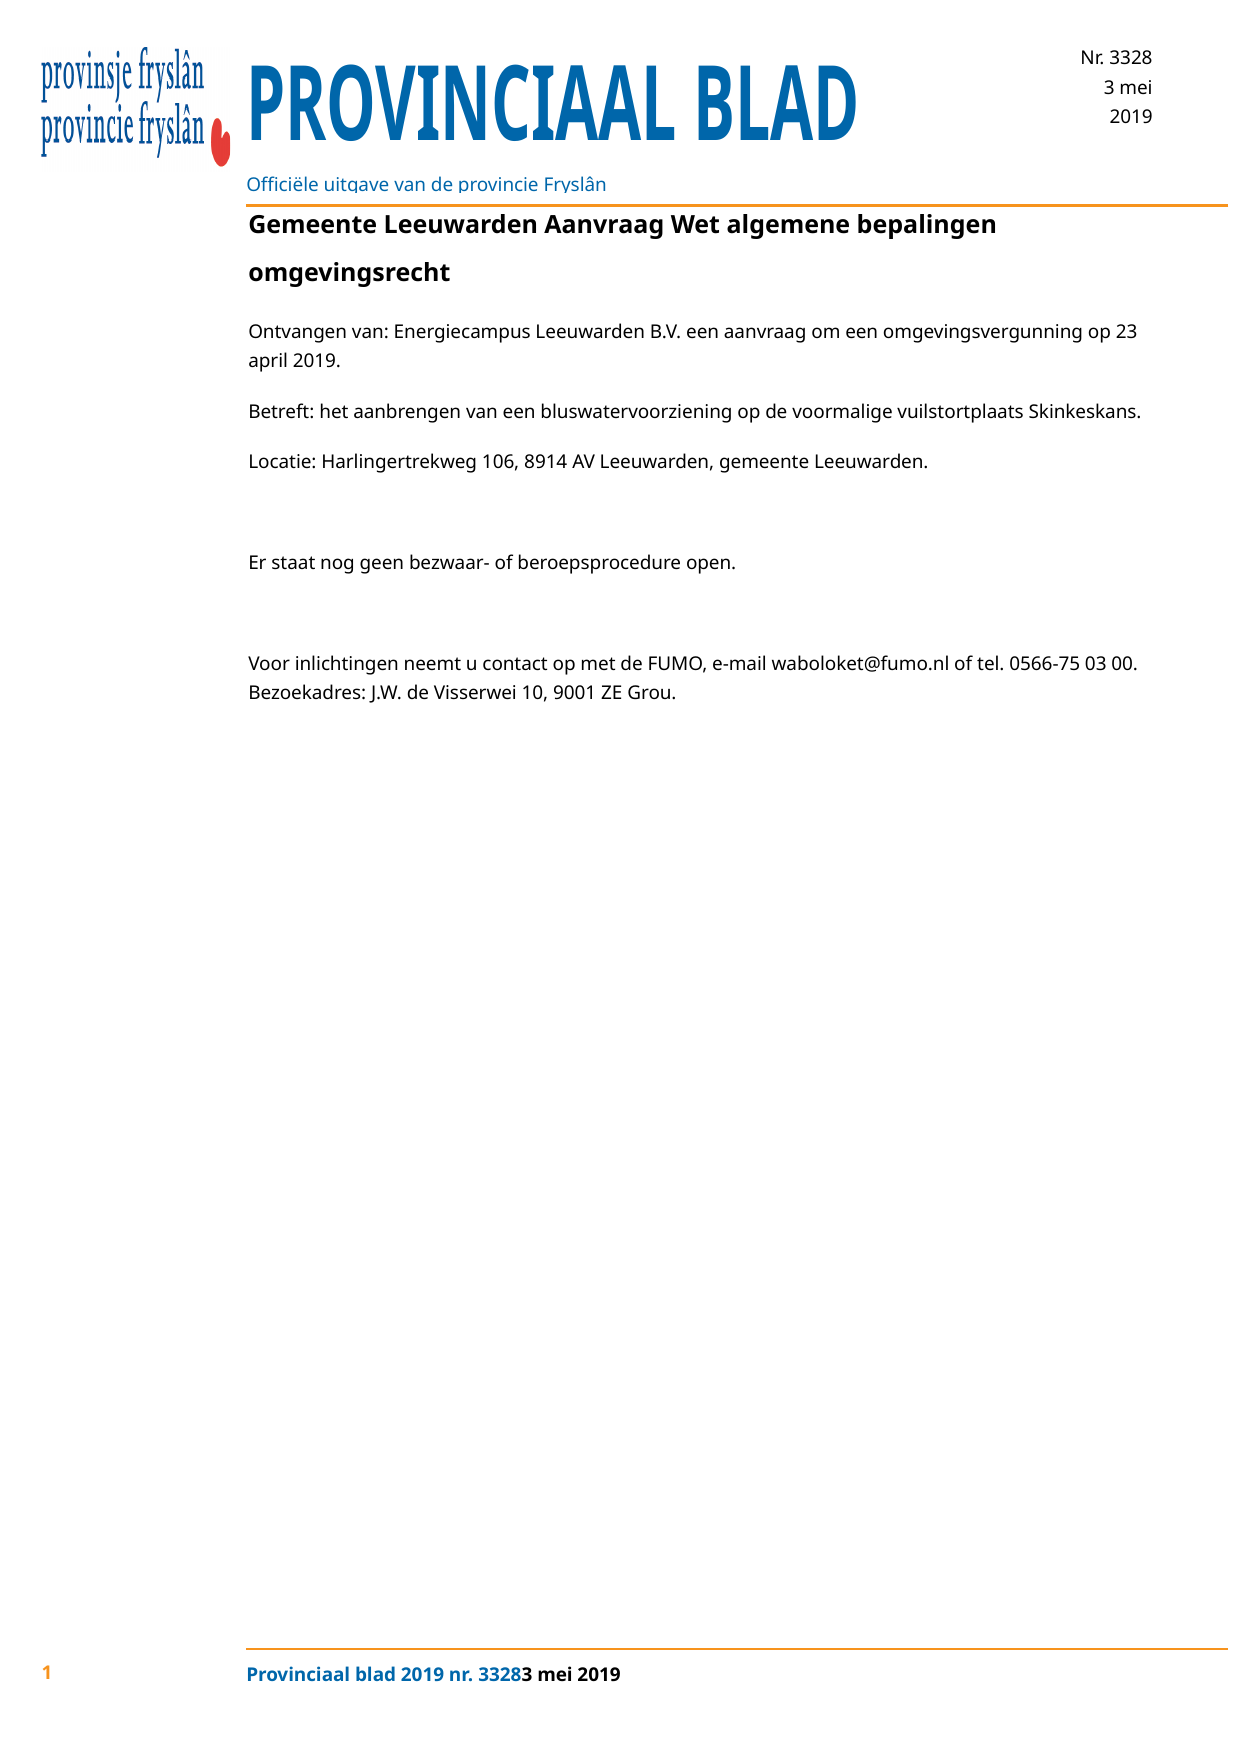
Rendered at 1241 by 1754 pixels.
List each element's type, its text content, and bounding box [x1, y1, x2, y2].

picture [41, 47, 231, 172]
text Betreft: het aanbrengen van een bluswatervoorziening op de voormalige vuilstortplaats Skinkeskans. [248, 398, 1152, 424]
text Voor inlichtingen neemt u contact op met de FUMO, e-mail waboloket@fumo.nl of tel. 0566-75 03 00. Bezoekadres: J.W. de Visserwei 10, 9001 ZE Grou. [248, 650, 1152, 705]
text Ontvangen van: Energiecampus Leeuwarden B.V. een aanvraag om een omgevingsvergunning op 23 april 2019. [248, 318, 1152, 373]
text Locatie: Harlingertrekweg 106, 8914 AV Leeuwarden, gemeente Leeuwarden. [248, 448, 1152, 474]
text Er staat nog geen bezwaar- of beroepsprocedure open. [248, 549, 1152, 575]
text Gemeente Leeuwarden Aanvraag Wet algemene bepalingen omgevingsrecht [248, 207, 1152, 288]
